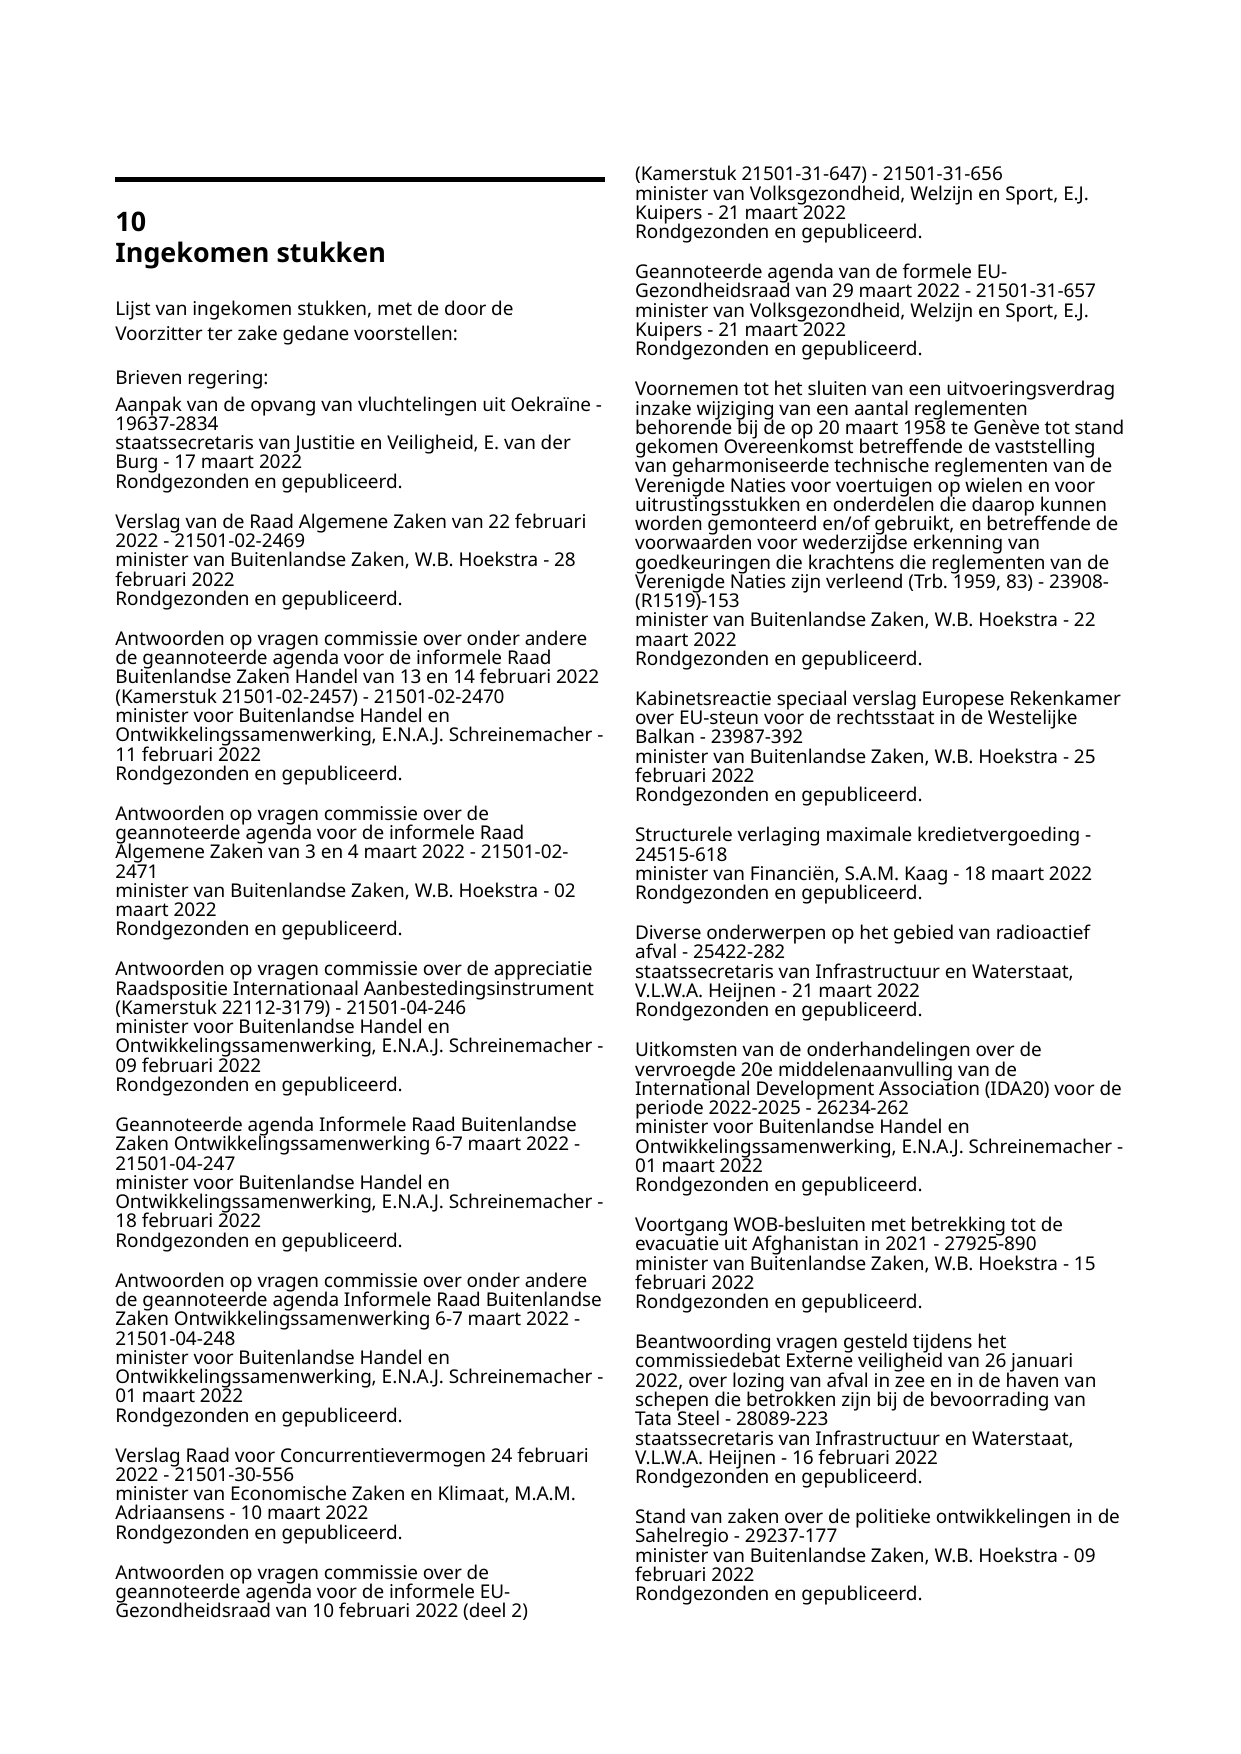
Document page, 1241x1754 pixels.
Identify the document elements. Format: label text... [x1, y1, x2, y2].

text Rondgezonden en gepubliceerd. [115, 765, 605, 784]
text minister van Buitenlandse Zaken, W.B. Hoekstra - 25 februari 2022 [635, 748, 1125, 786]
text Rondgezonden en gepubliceerd. [115, 1407, 605, 1426]
text Rondgezonden en gepubliceerd. [635, 223, 1125, 242]
text Lijst van ingekomen stukken, met de door de Voorzitter ter zake gedane voorstellen: [115, 295, 605, 346]
text Aanpak van de opvang van vluchtelingen uit Oekraïne - 19637-2834 [115, 396, 605, 434]
text minister van Buitenlandse Zaken, W.B. Hoekstra - 09 februari 2022 [635, 1547, 1125, 1585]
text Rondgezonden en gepubliceerd. [635, 884, 1125, 903]
text Diverse onderwerpen op het gebied van radioactief afval - 25422-282 [635, 924, 1125, 963]
text Rondgezonden en gepubliceerd. [635, 1585, 1125, 1604]
text Rondgezonden en gepubliceerd. [635, 1468, 1125, 1487]
text Rondgezonden en gepubliceerd. [635, 1293, 1125, 1312]
text Rondgezonden en gepubliceerd. [635, 340, 1125, 359]
text Rondgezonden en gepubliceerd. [635, 1176, 1125, 1195]
text minister voor Buitenlandse Handel en Ontwikkelingssamenwerking, E.N.A.J. Schreinemacher - 09 februari 2022 [115, 1018, 605, 1076]
text Rondgezonden en gepubliceerd. [115, 920, 605, 940]
text minister van Volksgezondheid, Welzijn en Sport, E.J. Kuipers - 21 maart 2022 [635, 302, 1125, 340]
text Verslag van de Raad Algemene Zaken van 22 februari 2022 - 21501-02-2469 [115, 513, 605, 551]
text minister van Economische Zaken en Klimaat, M.A.M. Adriaansens - 10 maart 2022 [115, 1485, 605, 1524]
text Brieven regering: [115, 364, 605, 390]
text Rondgezonden en gepubliceerd. [635, 786, 1125, 806]
text staatssecretaris van Infrastructuur en Waterstaat, V.L.W.A. Heijnen - 21 maart 2022 [635, 963, 1125, 1001]
text minister voor Buitenlandse Handel en Ontwikkelingssamenwerking, E.N.A.J. Schreinemacher - 01 maart 2022 [115, 1349, 605, 1407]
text staatssecretaris van Justitie en Veiligheid, E. van der Burg - 17 maart 2022 [115, 434, 605, 473]
text Voortgang WOB-besluiten met betrekking tot de evacuatie uit Afghanistan in 2021 - 27925-890 [635, 1216, 1125, 1255]
text Rondgezonden en gepubliceerd. [115, 1076, 605, 1095]
text Stand van zaken over de politieke ontwikkelingen in de Sahelregio - 29237-177 [635, 1508, 1125, 1547]
text minister voor Buitenlandse Handel en Ontwikkelingssamenwerking, E.N.A.J. Schreinemacher - 11 februari 2022 [115, 707, 605, 765]
text Kabinetsreactie speciaal verslag Europese Rekenkamer over EU-steun voor de rechtsstaat in de Westelijke Balkan - 23987-392 [635, 690, 1125, 748]
text minister van Volksgezondheid, Welzijn en Sport, E.J. Kuipers - 21 maart 2022 [635, 184, 1125, 223]
text Beantwoording vragen gesteld tijdens het commissiedebat Externe veiligheid van 26 januari 2022, over lozing van afval in zee en in de haven van schepen die betrokken zijn bij de bevoorrading van Tata Steel - 28089-223 [635, 1333, 1125, 1429]
text staatssecretaris van Infrastructuur en Waterstaat, V.L.W.A. Heijnen - 16 februari 2022 [635, 1429, 1125, 1468]
text Geannoteerde agenda van de formele EU-Gezondheidsraad van 29 maart 2022 - 21501-31-657 [635, 263, 1125, 302]
text Antwoorden op vragen commissie over de geannoteerde agenda voor de informele EU-Gezondheidsraad van 10 februari 2022 (deel 2) [115, 1564, 605, 1621]
text Rondgezonden en gepubliceerd. [115, 1232, 605, 1251]
text Ingekomen stukken [115, 239, 605, 283]
text Rondgezonden en gepubliceerd. [115, 1524, 605, 1543]
text minister voor Buitenlandse Handel en Ontwikkelingssamenwerking, E.N.A.J. Schreinemacher - 18 februari 2022 [115, 1174, 605, 1232]
text Structurele verlaging maximale kredietvergoeding - 24515-618 [635, 826, 1125, 865]
text minister van Buitenlandse Zaken, W.B. Hoekstra - 22 maart 2022 [635, 611, 1125, 650]
text Rondgezonden en gepubliceerd. [635, 1001, 1125, 1021]
text minister van Buitenlandse Zaken, W.B. Hoekstra - 15 februari 2022 [635, 1255, 1125, 1293]
text minister voor Buitenlandse Handel en Ontwikkelingssamenwerking, E.N.A.J. Schreinemacher - 01 maart 2022 [635, 1118, 1125, 1176]
text Antwoorden op vragen commissie over onder andere de geannoteerde agenda Informele Raad Buitenlandse Zaken Ontwikkelingssamenwerking 6-7 maart 2022 - 21501-04-248 [115, 1272, 605, 1349]
text Rondgezonden en gepubliceerd. [115, 590, 605, 609]
text (Kamerstuk 21501-31-647) - 21501-31-656 [635, 165, 1125, 184]
text Antwoorden op vragen commissie over de geannoteerde agenda voor de informele Raad Algemene Zaken van 3 en 4 maart 2022 - 21501-02-2471 [115, 805, 605, 882]
text Antwoorden op vragen commissie over onder andere de geannoteerde agenda voor de informele Raad Buitenlandse Zaken Handel van 13 en 14 februari 2022 (Kamerstuk 21501-02-2457) - 21501-02-2470 [115, 630, 605, 707]
text minister van Buitenlandse Zaken, W.B. Hoekstra - 02 maart 2022 [115, 882, 605, 920]
text Rondgezonden en gepubliceerd. [115, 473, 605, 492]
text Verslag Raad voor Concurrentievermogen 24 februari 2022 - 21501-30-556 [115, 1447, 605, 1485]
text Rondgezonden en gepubliceerd. [635, 650, 1125, 669]
text minister van Financiën, S.A.M. Kaag - 18 maart 2022 [635, 865, 1125, 884]
text Antwoorden op vragen commissie over de appreciatie Raadspositie Internationaal Aanbestedingsinstrument (Kamerstuk 22112-3179) - 21501-04-246 [115, 960, 605, 1018]
text minister van Buitenlandse Zaken, W.B. Hoekstra - 28 februari 2022 [115, 551, 605, 590]
text Voornemen tot het sluiten van een uitvoeringsverdrag inzake wijziging van een aantal reglementen behorende bij de op 20 maart 1958 te Genève tot stand gekomen Overeenkomst betreffende de vaststelling van geharmoniseerde technische reglementen van de Verenigde Naties voor voertuigen op wielen en voor uitrustingsstukken en onderdelen die daarop kunnen worden gemonteerd en/of gebruikt, en betreffende de voorwaarden voor wederzijdse erkenning van goedkeuringen die krachtens die reglementen van de Verenigde Naties zijn verleend (Trb. 1959, 83) - 23908-(R1519)-153 [635, 380, 1125, 611]
text Geannoteerde agenda Informele Raad Buitenlandse Zaken Ontwikkelingssamenwerking 6-7 maart 2022 - 21501-04-247 [115, 1116, 605, 1174]
text 10 [115, 203, 605, 239]
text Uitkomsten van de onderhandelingen over de vervroegde 20e middelenaanvulling van de International Development Association (IDA20) voor de periode 2022-2025 - 26234-262 [635, 1041, 1125, 1118]
